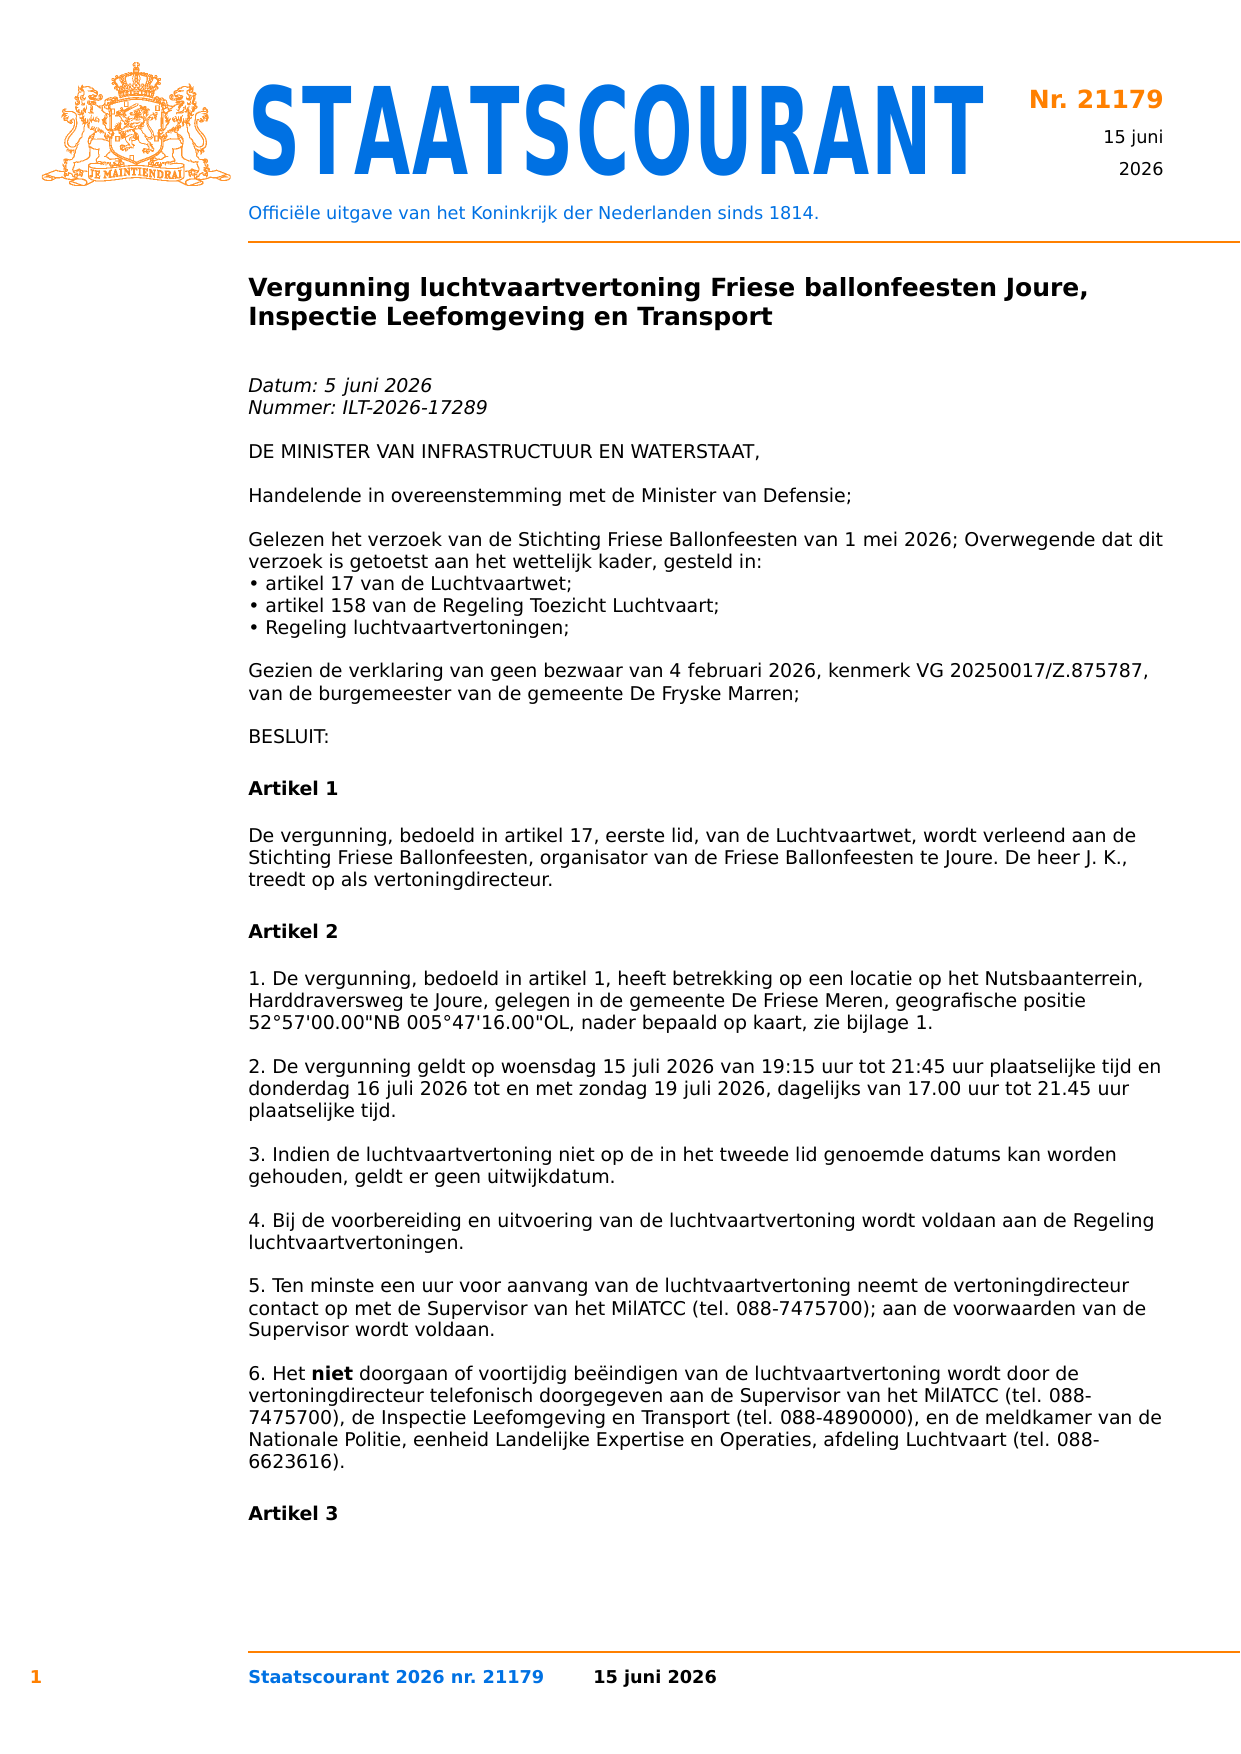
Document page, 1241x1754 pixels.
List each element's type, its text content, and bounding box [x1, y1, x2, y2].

text Nummer: ILT-2026-17289 [248, 397, 1163, 419]
text Datum: 5 juni 2026 [248, 375, 1163, 397]
text 5. Ten minste een uur voor aanvang van de luchtvaartvertoning neemt de vertoningdirecteur contact op met de Supervisor van het MilATCC (tel. 088-7475700); aan de voorwaarden van de Supervisor wordt voldaan. [248, 1275, 1163, 1341]
text • artikel 158 van de Regeling Toezicht Luchtvaart; [248, 594, 1163, 617]
subtitle Artikel 1 [248, 778, 1163, 800]
text • artikel 17 van de Luchtvaartwet; [248, 573, 1163, 594]
subtitle Artikel 3 [248, 1503, 1163, 1525]
table_cell 15 juni [998, 121, 1240, 153]
table_cell Officiële uitgave van het Koninkrijk der Nederlanden sinds 1814. [248, 203, 1240, 241]
text Gezien de verklaring van geen bezwaar van 4 februari 2026, kenmerk VG 20250017/Z.875787, van de burgemeester van de gemeente De Fryske Marren; [248, 660, 1163, 704]
subtitle Vergunning luchtvaartvertoning Friese ballonfeesten Joure, Inspectie Leefomgeving en Transport [248, 273, 1163, 331]
text BESLUIT: [248, 726, 1163, 748]
text • Regeling luchtvaartvertoningen; [248, 617, 1163, 638]
text 4. Bij de voorbereiding en uitvoering van de luchtvaartvertoning wordt voldaan aan de Regeling luchtvaartvertoningen. [248, 1209, 1163, 1253]
picture [41, 62, 231, 186]
table_header STAATSCOURANT [248, 62, 998, 203]
subtitle Artikel 2 [248, 921, 1163, 943]
text De vergunning, bedoeld in artikel 17, eerste lid, van de Luchtvaartwet, wordt verleend aan de Stichting Friese Ballonfeesten, organisator van de Friese Ballonfeesten te Joure. De heer J. K., treedt op als vertoningdirecteur. [248, 825, 1163, 891]
text 3. Indien de luchtvaartvertoning niet op de in het tweede lid genoemde datums kan worden gehouden, geldt er geen uitwijkdatum. [248, 1144, 1163, 1188]
table_header Nr. 21179 [998, 62, 1240, 121]
text DE MINISTER VAN INFRASTRUCTUUR EN WATERSTAAT, [248, 441, 1163, 463]
text 2. De vergunning geldt op woensdag 15 juli 2026 van 19:15 uur tot 21:45 uur plaatselijke tijd en donderdag 16 juli 2026 tot en met zondag 19 juli 2026, dagelijks van 17.00 uur tot 21.45 uur plaatselijke tijd. [248, 1056, 1163, 1122]
table_header [25, 62, 248, 241]
text Handelende in overeenstemming met de Minister van Defensie; [248, 485, 1163, 507]
text 1. De vergunning, bedoeld in artikel 1, heeft betrekking op een locatie op het Nutsbaanterrein, Harddraversweg te Joure, gelegen in de gemeente De Friese Meren, geografische positie 52°57'00.00"NB 005°47'16.00"OL, nader bepaald op kaart, zie bijlage 1. [248, 968, 1163, 1034]
table_cell 2026 [998, 153, 1240, 203]
text 6. Het niet doorgaan of voortijdig beëindigen van de luchtvaartvertoning wordt door de vertoningdirecteur telefonisch doorgegeven aan de Supervisor van het MilATCC (tel. 088-7475700), de Inspectie Leefomgeving en Transport (tel. 088-4890000), en de meldkamer van de Nationale Politie, eenheid Landelijke Expertise en Operaties, afdeling Luchtvaart (tel. 088-6623616). [248, 1363, 1163, 1473]
text Gelezen het verzoek van de Stichting Friese Ballonfeesten van 1 mei 2026; Overwegende dat dit verzoek is getoetst aan het wettelijk kader, gesteld in: [248, 529, 1163, 573]
